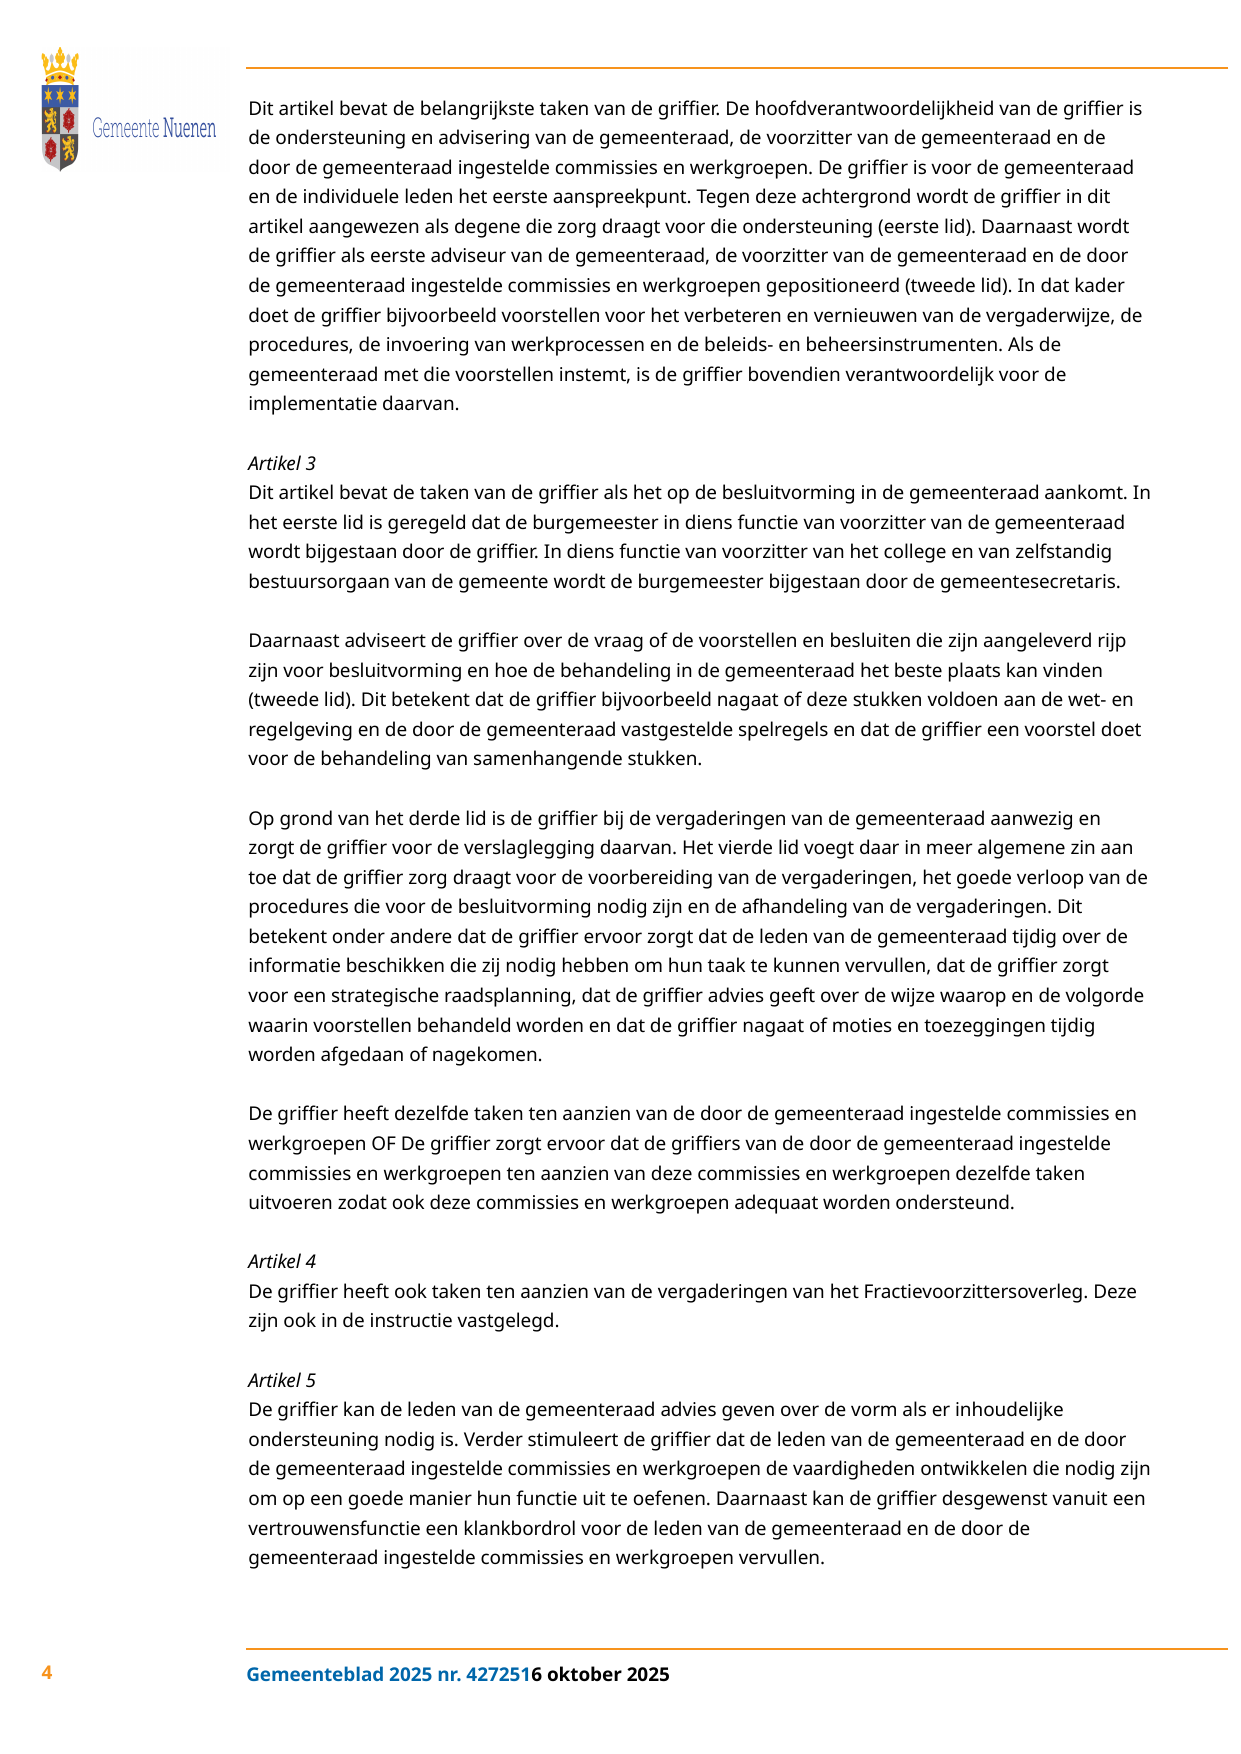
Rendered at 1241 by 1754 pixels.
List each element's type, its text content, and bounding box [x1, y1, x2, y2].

text Artikel 3 [248, 450, 1152, 476]
text Daarnaast adviseert de griffier over de vraag of de voorstellen en besluiten die zijn aangeleverd rijp zijn voor besluitvorming en hoe de behandeling in de gemeenteraad het beste plaats kan vinden (tweede lid). Dit betekent dat de griffier bijvoorbeeld nagaat of deze stukken voldoen aan de wet- en regelgeving en de door de gemeenteraad vastgestelde spelregels en dat de griffier een voorstel doet voor de behandeling van samenhangende stukken. [248, 627, 1152, 771]
picture [41, 47, 231, 172]
text Dit artikel bevat de belangrijkste taken van de griffier. De hoofdverantwoordelijkheid van de griffier is de ondersteuning en advisering van de gemeenteraad, de voorzitter van de gemeenteraad en de door de gemeenteraad ingestelde commissies en werkgroepen. De griffier is voor de gemeenteraad en de individuele leden het eerste aanspreekpunt. Tegen deze achtergrond wordt de griffier in dit artikel aangewezen als degene die zorg draagt voor die ondersteuning (eerste lid). Daarnaast wordt de griffier als eerste adviseur van de gemeenteraad, de voorzitter van de gemeenteraad en de door de gemeenteraad ingestelde commissies en werkgroepen gepositioneerd (tweede lid). In dat kader doet de griffier bijvoorbeeld voorstellen voor het verbeteren en vernieuwen van de vergaderwijze, de procedures, de invoering van werkprocessen en de beleids- en beheersinstrumenten. Als de gemeenteraad met die voorstellen instemt, is de griffier bovendien verantwoordelijk voor de implementatie daarvan. [248, 95, 1152, 416]
text Dit artikel bevat de taken van de griffier als het op de besluitvorming in de gemeenteraad aankomt. In het eerste lid is geregeld dat de burgemeester in diens functie van voorzitter van de gemeenteraad wordt bijgestaan door de griffier. In diens functie van voorzitter van het college en van zelfstandig bestuursorgaan van de gemeente wordt de burgemeester bijgestaan door de gemeentesecretaris. [248, 479, 1152, 594]
text Artikel 5 [248, 1367, 1152, 1393]
text De griffier heeft dezelfde taken ten aanzien van de door de gemeenteraad ingestelde commissies en werkgroepen OF De griffier zorgt ervoor dat de griffiers van de door de gemeenteraad ingestelde commissies en werkgroepen ten aanzien van deze commissies en werkgroepen dezelfde taken uitvoeren zodat ook deze commissies en werkgroepen adequaat worden ondersteund. [248, 1101, 1152, 1215]
text De griffier kan de leden van de gemeenteraad advies geven over de vorm als er inhoudelijke ondersteuning nodig is. Verder stimuleert de griffier dat de leden van de gemeenteraad en de door de gemeenteraad ingestelde commissies en werkgroepen de vaardigheden ontwikkelen die nodig zijn om op een goede manier hun functie uit te oefenen. Daarnaast kan de griffier desgewenst vanuit een vertrouwensfunctie een klankbordrol voor de leden van de gemeenteraad en de door de gemeenteraad ingestelde commissies en werkgroepen vervullen. [248, 1396, 1152, 1570]
text Op grond van het derde lid is de griffier bij de vergaderingen van de gemeenteraad aanwezig en zorgt de griffier voor de verslaglegging daarvan. Het vierde lid voegt daar in meer algemene zin aan toe dat de griffier zorg draagt voor de voorbereiding van de vergaderingen, het goede verloop van de procedures die voor de besluitvorming nodig zijn en de afhandeling van de vergaderingen. Dit betekent onder andere dat de griffier ervoor zorgt dat de leden van de gemeenteraad tijdig over de informatie beschikken die zij nodig hebben om hun taak te kunnen vervullen, dat de griffier zorgt voor een strategische raadsplanning, dat de griffier advies geeft over de wijze waarop en de volgorde waarin voorstellen behandeld worden en dat de griffier nagaat of moties en toezeggingen tijdig worden afgedaan of nagekomen. [248, 805, 1152, 1067]
text Artikel 4 [248, 1248, 1152, 1274]
text De griffier heeft ook taken ten aanzien van de vergaderingen van het Fractievoorzittersoverleg. Deze zijn ook in de instructie vastgelegd. [248, 1278, 1152, 1333]
